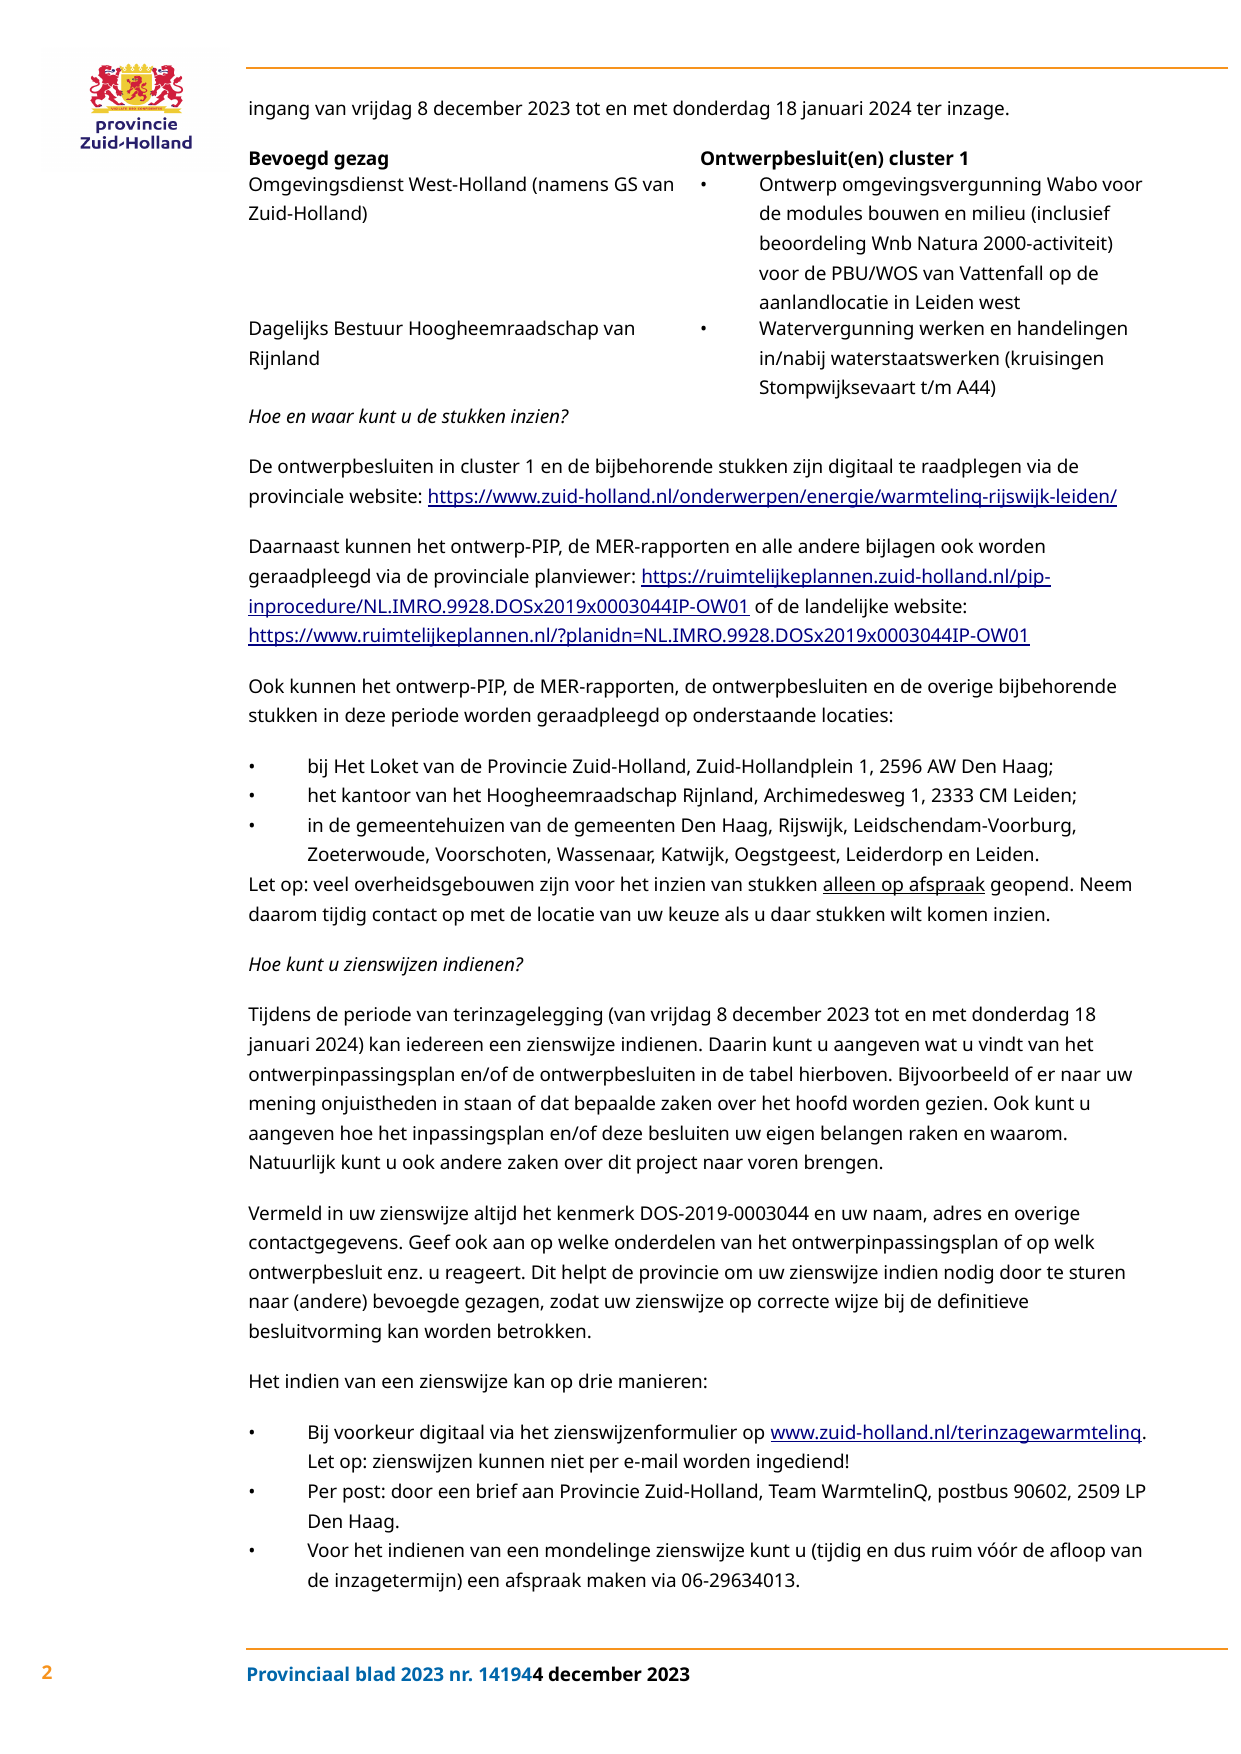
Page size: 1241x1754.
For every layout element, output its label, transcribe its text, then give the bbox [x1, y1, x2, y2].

text Vermeld in uw zienswijze altijd het kenmerk DOS-2019-0003044 en uw naam, adres en overige contactgegevens. Geef ook aan op welke onderdelen van het ontwerpinpassingsplan of op welk ontwerpbesluit enz. u reageert. Dit helpt de provincie om uw zienswijze indien nodig door te sturen naar (andere) bevoegde gezagen, zodat uw zienswijze op correcte wijze bij de definitieve besluitvorming kan worden betrokken. [248, 1200, 1152, 1344]
text Tijdens de periode van terinzagelegging (van vrijdag 8 december 2023 tot en met donderdag 18 januari 2024) kan iedereen een zienswijze indienen. Daarin kunt u aangeven wat u vindt van het ontwerpinpassingsplan en/of de ontwerpbesluiten in de tabel hierboven. Bijvoorbeeld of er naar uw mening onjuistheden in staan of dat bepaalde zaken over het hoofd worden gezien. Ook kunt u aangeven hoe het inpassingsplan en/of deze besluiten uw eigen belangen raken en waarom. Natuurlijk kunt u ook andere zaken over dit project naar voren brengen. [248, 1002, 1152, 1175]
text De ontwerpbesluiten in cluster 1 en de bijbehorende stukken zijn digitaal te raadplegen via de provinciale website: https://www.zuid-holland.nl/onderwerpen/energie/warmtelinq-rijswijk-leiden/ [248, 454, 1152, 509]
text Let op: veel overheidsgebouwen zijn voor het inzien van stukken alleen op afspraak geopend. Neem daarom tijdig contact op met de locatie van uw keuze als u daar stukken wilt komen inzien. [248, 871, 1152, 926]
table_cell Omgevingsdienst West-Holland (namens GS van Zuid-Holland) [248, 171, 700, 315]
list in de gemeentehuizen van de gemeenten Den Haag, Rijswijk, Leidschendam-Voorburg, Zoeterwoude, Voorschoten, Wassenaar, Katwijk, Oegstgeest, Leiderdorp en Leiden. [248, 812, 1152, 867]
text Hoe kunt u zienswijzen indienen? [248, 951, 1152, 977]
table_header Ontwerpbesluit(en) cluster 1 [700, 145, 1152, 171]
list bij Het Loket van de Provincie Zuid-Holland, Zuid-Hollandplein 1, 2596 AW Den Haag; [248, 753, 1152, 778]
text ingang van vrijdag 8 december 2023 tot en met donderdag 18 januari 2024 ter inzage. [248, 95, 1152, 121]
table_header Bevoegd gezag [248, 145, 700, 171]
text Het indien van een zienswijze kan op drie manieren: [248, 1369, 1152, 1394]
table_cell Ontwerp omgevingsvergunning Wabo voor de modules bouwen en milieu (inclusief beoordeling Wnb Natura 2000-activiteit) voor de PBU/WOS van Vattenfall op de aanlandlocatie in Leiden west [700, 171, 1152, 315]
picture [41, 47, 231, 172]
text Ook kunnen het ontwerp-PIP, de MER-rapporten, de ontwerpbesluiten en de overige bijbehorende stukken in deze periode worden geraadpleegd op onderstaande locaties: [248, 673, 1152, 728]
list Let op: zienswijzen kunnen niet per e-mail worden ingediend! [248, 1449, 1152, 1474]
text Hoe en waar kunt u de stukken inzien? [248, 403, 1152, 429]
table_cell Dagelijks Bestuur Hoogheemraadschap van Rijnland [248, 315, 700, 400]
text Daarnaast kunnen het ontwerp-PIP, de MER-rapporten en alle andere bijlagen ook worden geraadpleegd via de provinciale planviewer: https://ruimtelijkeplannen.zuid-holland.nl/pip-inprocedure/NL.IMRO.9928.DOSx2019x0003044IP-OW01 of de landelijke website: https://www.ruimtelijkeplannen.nl/?planidn=NL.IMRO.9928.DOSx2019x0003044IP-OW01 [248, 534, 1152, 648]
list Voor het indienen van een mondelinge zienswijze kunt u (tijdig en dus ruim vóór de afloop van de inzagetermijn) een afspraak maken via 06-29634013. [248, 1537, 1152, 1593]
table_cell Watervergunning werken en handelingen in/nabij waterstaatswerken (kruisingen Stompwijksevaart t/m A44) [700, 315, 1152, 400]
list Bij voorkeur digitaal via het zienswijzenformulier op www.zuid-holland.nl/terinzagewarmtelinq. [248, 1419, 1152, 1445]
list het kantoor van het Hoogheemraadschap Rijnland, Archimedesweg 1, 2333 CM Leiden; [248, 782, 1152, 808]
list Per post: door een brief aan Provincie Zuid-Holland, Team WarmtelinQ, postbus 90602, 2509 LP Den Haag. [248, 1478, 1152, 1533]
